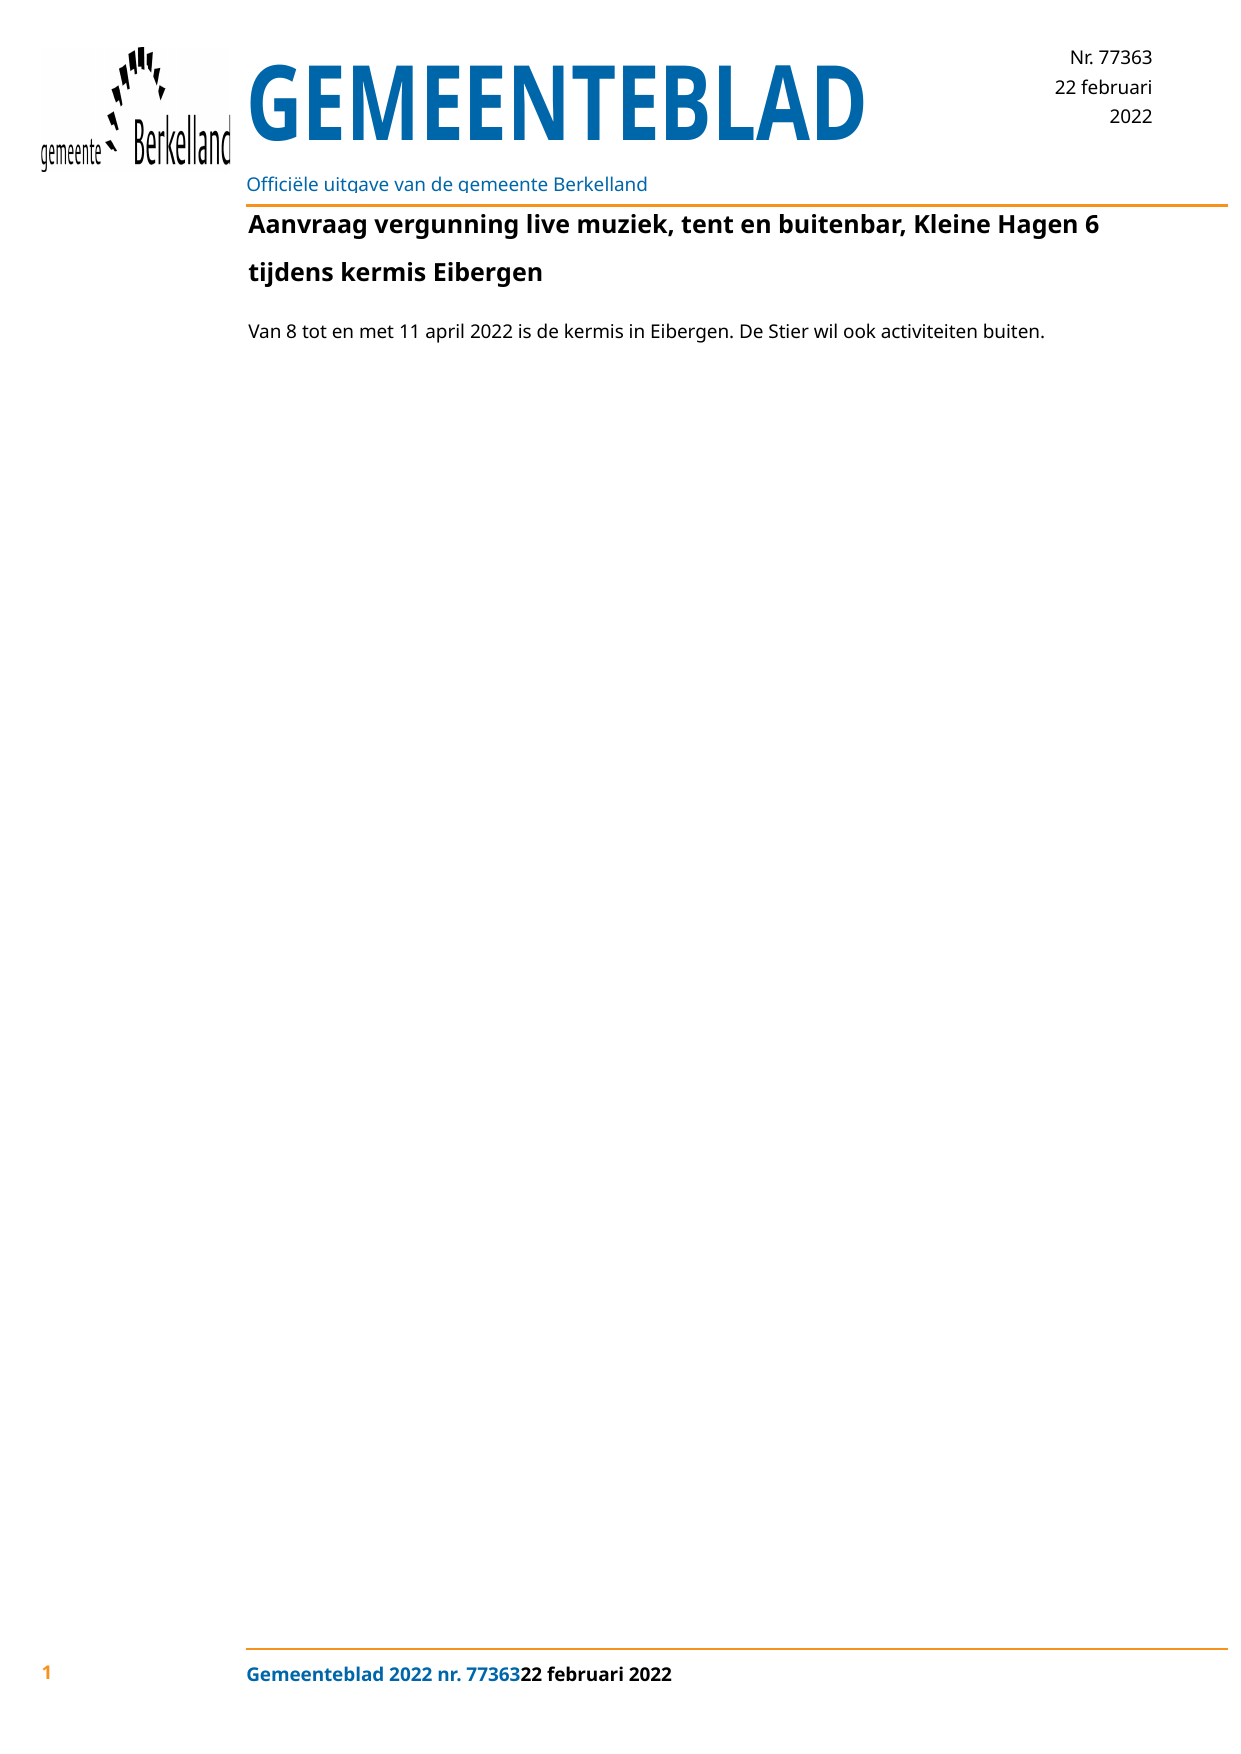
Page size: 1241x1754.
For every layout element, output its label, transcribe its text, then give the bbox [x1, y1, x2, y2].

text Aanvraag vergunning live muziek, tent en buitenbar, Kleine Hagen 6 tijdens kermis Eibergen [248, 207, 1152, 288]
text Van 8 tot en met 11 april 2022 is de kermis in Eibergen. De Stier wil ook activiteiten buiten. [248, 318, 1152, 344]
picture [41, 47, 231, 172]
